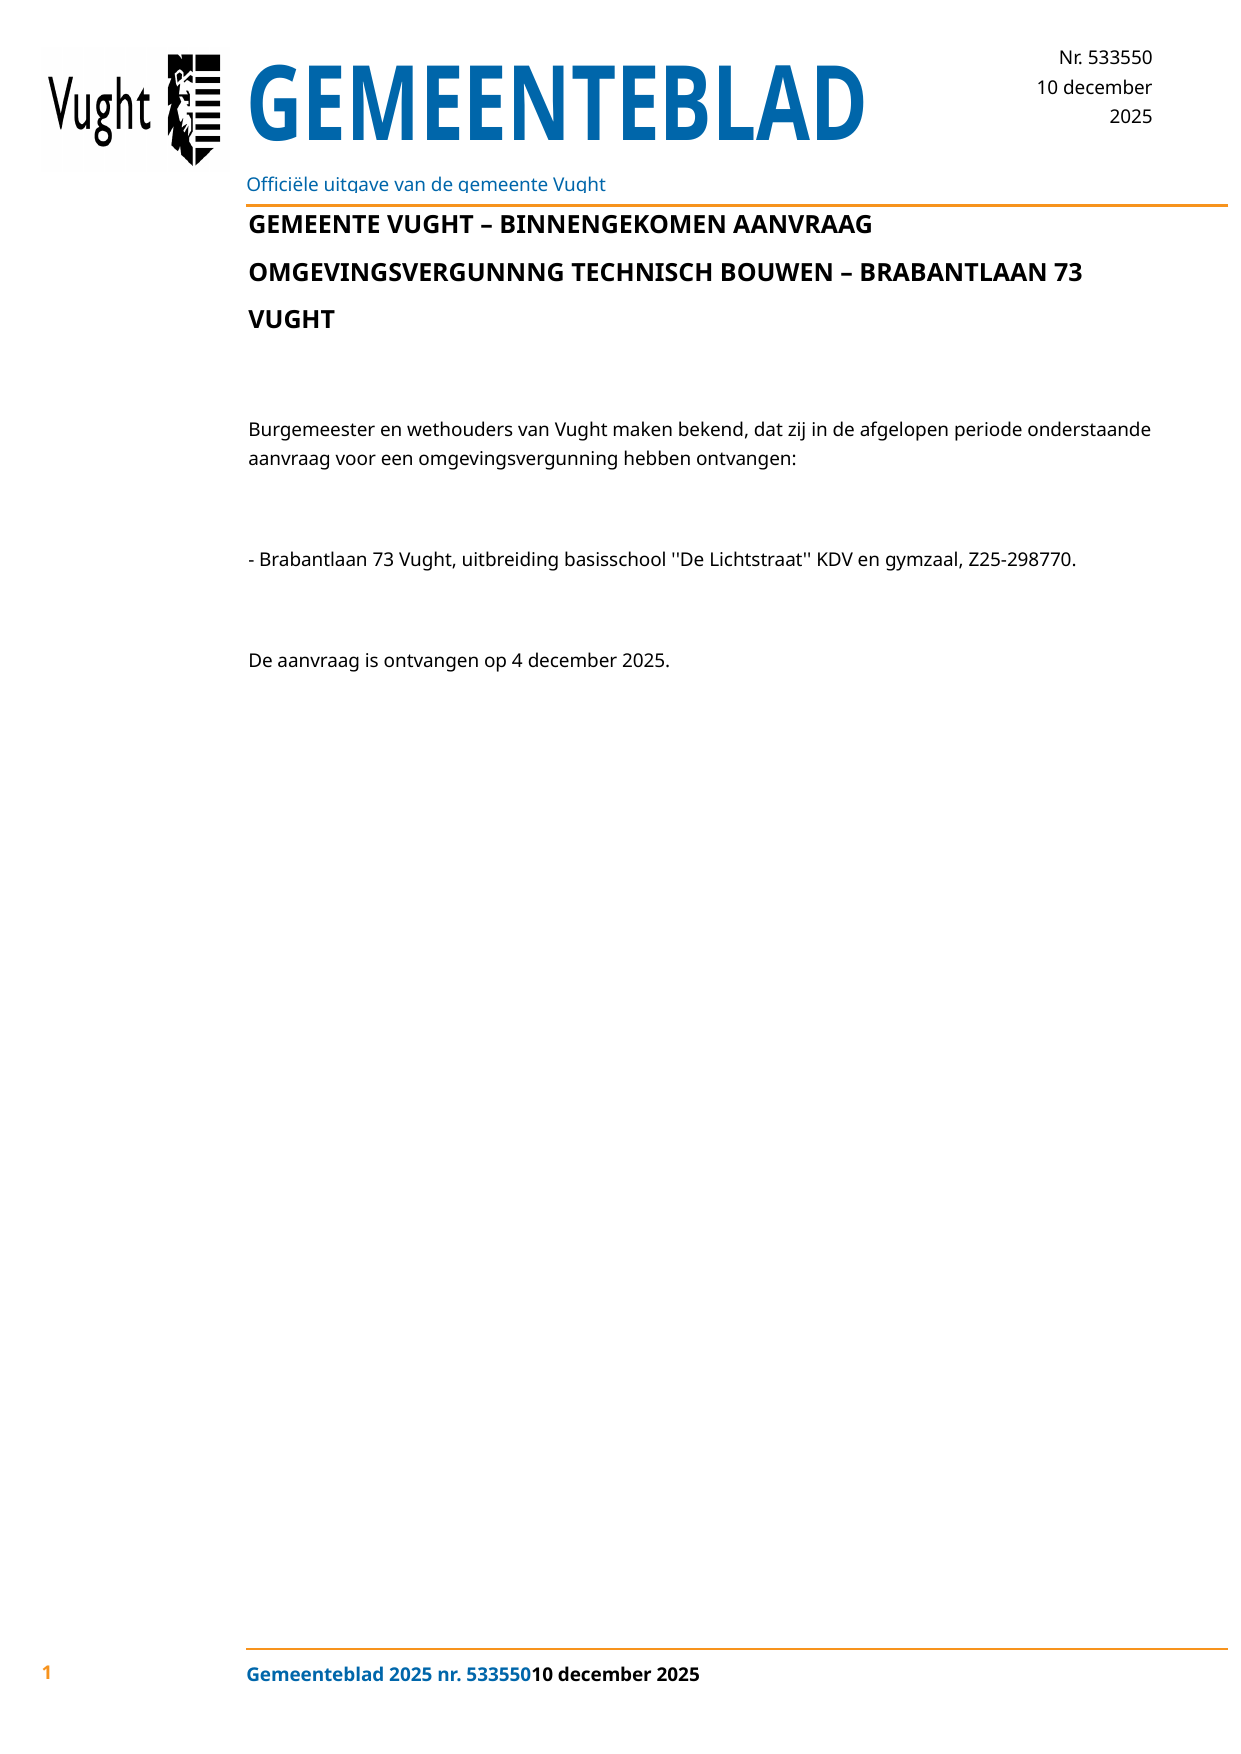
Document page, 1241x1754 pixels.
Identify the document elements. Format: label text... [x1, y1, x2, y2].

text Burgemeester en wethouders van Vught maken bekend, dat zij in de afgelopen periode onderstaande aanvraag voor een omgevingsvergunning hebben ontvangen: [248, 416, 1152, 471]
text GEMEENTE VUGHT – BINNENGEKOMEN AANVRAAG OMGEVINGSVERGUNNNG TECHNISCH BOUWEN – BRABANTLAAN 73 VUGHT [248, 207, 1152, 336]
text - Brabantlaan 73 Vught, uitbreiding basisschool ''De Lichtstraat'' KDV en gymzaal, Z25-298770. [248, 546, 1152, 572]
text De aanvraag is ontvangen op 4 december 2025. [248, 647, 1152, 673]
picture [41, 47, 231, 172]
